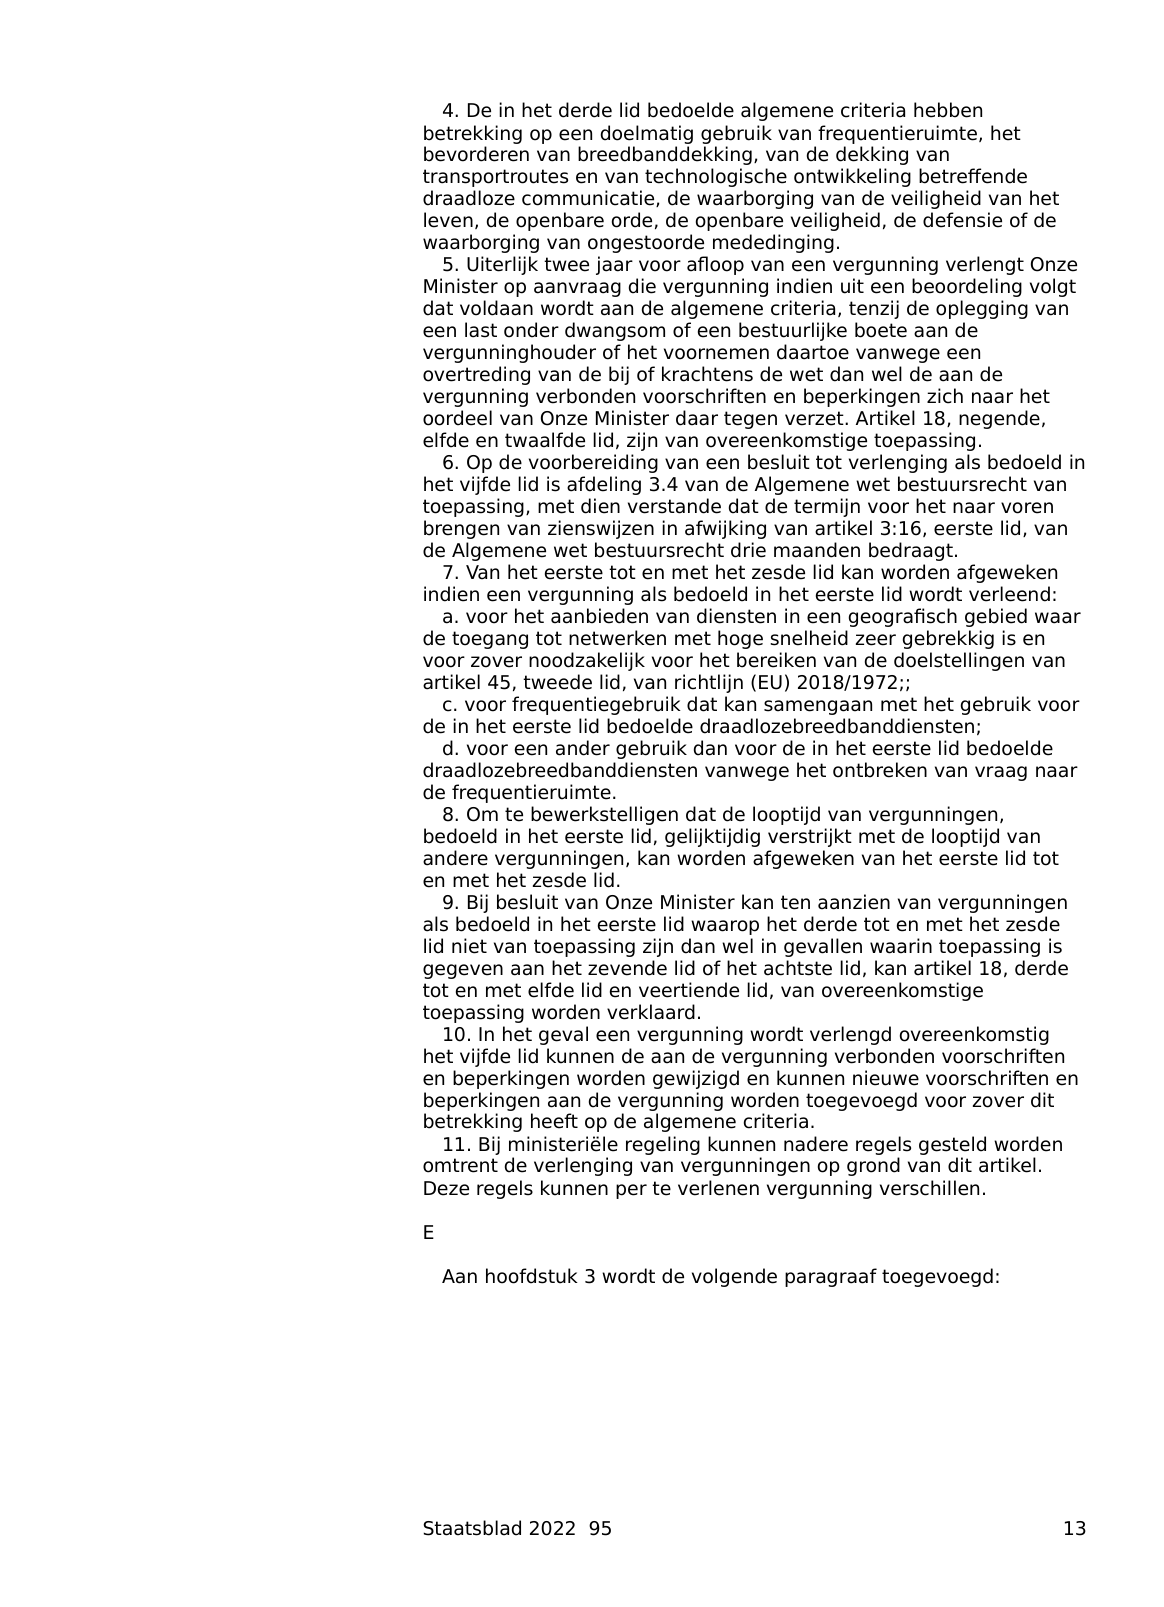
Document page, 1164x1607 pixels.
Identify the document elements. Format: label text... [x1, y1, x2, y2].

text d. voor een ander gebruik dan voor de in het eerste lid bedoelde draadlozebreedbanddiensten vanwege het ontbreken van vraag naar de frequentieruimte. [422, 738, 1087, 804]
text Aan hoofdstuk 3 wordt de volgende paragraaf toegevoegd: [422, 1266, 1087, 1288]
text 8. Om te bewerkstelligen dat de looptijd van vergunningen, bedoeld in het eerste lid, gelijktijdig verstrijkt met de looptijd van andere vergunningen, kan worden afgeweken van het eerste lid tot en met het zesde lid. [422, 804, 1087, 892]
text 7. Van het eerste tot en met het zesde lid kan worden afgeweken indien een vergunning als bedoeld in het eerste lid wordt verleend: [422, 562, 1087, 606]
text a. voor het aanbieden van diensten in een geografisch gebied waar de toegang tot netwerken met hoge snelheid zeer gebrekkig is en voor zover noodzakelijk voor het bereiken van de doelstellingen van artikel 45, tweede lid, van richtlijn (EU) 2018/1972;; [422, 606, 1087, 694]
text 6. Op de voorbereiding van een besluit tot verlenging als bedoeld in het vijfde lid is afdeling 3.4 van de Algemene wet bestuursrecht van toepassing, met dien verstande dat de termijn voor het naar voren brengen van zienswijzen in afwijking van artikel 3:16, eerste lid, van de Algemene wet bestuursrecht drie maanden bedraagt. [422, 452, 1087, 562]
text c. voor frequentiegebruik dat kan samengaan met het gebruik voor de in het eerste lid bedoelde draadlozebreedbanddiensten; [422, 694, 1087, 738]
text 11. Bij ministeriële regeling kunnen nadere regels gesteld worden omtrent de verlenging van vergunningen op grond van dit artikel. Deze regels kunnen per te verlenen vergunning verschillen. [422, 1133, 1087, 1199]
text 9. Bij besluit van Onze Minister kan ten aanzien van vergunningen als bedoeld in het eerste lid waarop het derde tot en met het zesde lid niet van toepassing zijn dan wel in gevallen waarin toepassing is gegeven aan het zevende lid of het achtste lid, kan artikel 18, derde tot en met elfde lid en veertiende lid, van overeenkomstige toepassing worden verklaard. [422, 892, 1087, 1023]
text 5. Uiterlijk twee jaar voor afloop van een vergunning verlengt Onze Minister op aanvraag die vergunning indien uit een beoordeling volgt dat voldaan wordt aan de algemene criteria, tenzij de oplegging van een last onder dwangsom of een bestuurlijke boete aan de vergunninghouder of het voornemen daartoe vanwege een overtreding van de bij of krachtens de wet dan wel de aan de vergunning verbonden voorschriften en beperkingen zich naar het oordeel van Onze Minister daar tegen verzet. Artikel 18, negende, elfde en twaalfde lid, zijn van overeenkomstige toepassing. [422, 254, 1087, 452]
text 4. De in het derde lid bedoelde algemene criteria hebben betrekking op een doelmatig gebruik van frequentieruimte, het bevorderen van breedbanddekking, van de dekking van transportroutes en van technologische ontwikkeling betreffende draadloze communicatie, de waarborging van de veiligheid van het leven, de openbare orde, de openbare veiligheid, de defensie of de waarborging van ongestoorde mededinging. [422, 100, 1087, 254]
text E [422, 1222, 1087, 1243]
text 10. In het geval een vergunning wordt verlengd overeenkomstig het vijfde lid kunnen de aan de vergunning verbonden voorschriften en beperkingen worden gewijzigd en kunnen nieuwe voorschriften en beperkingen aan de vergunning worden toegevoegd voor zover dit betrekking heeft op de algemene criteria. [422, 1023, 1087, 1133]
